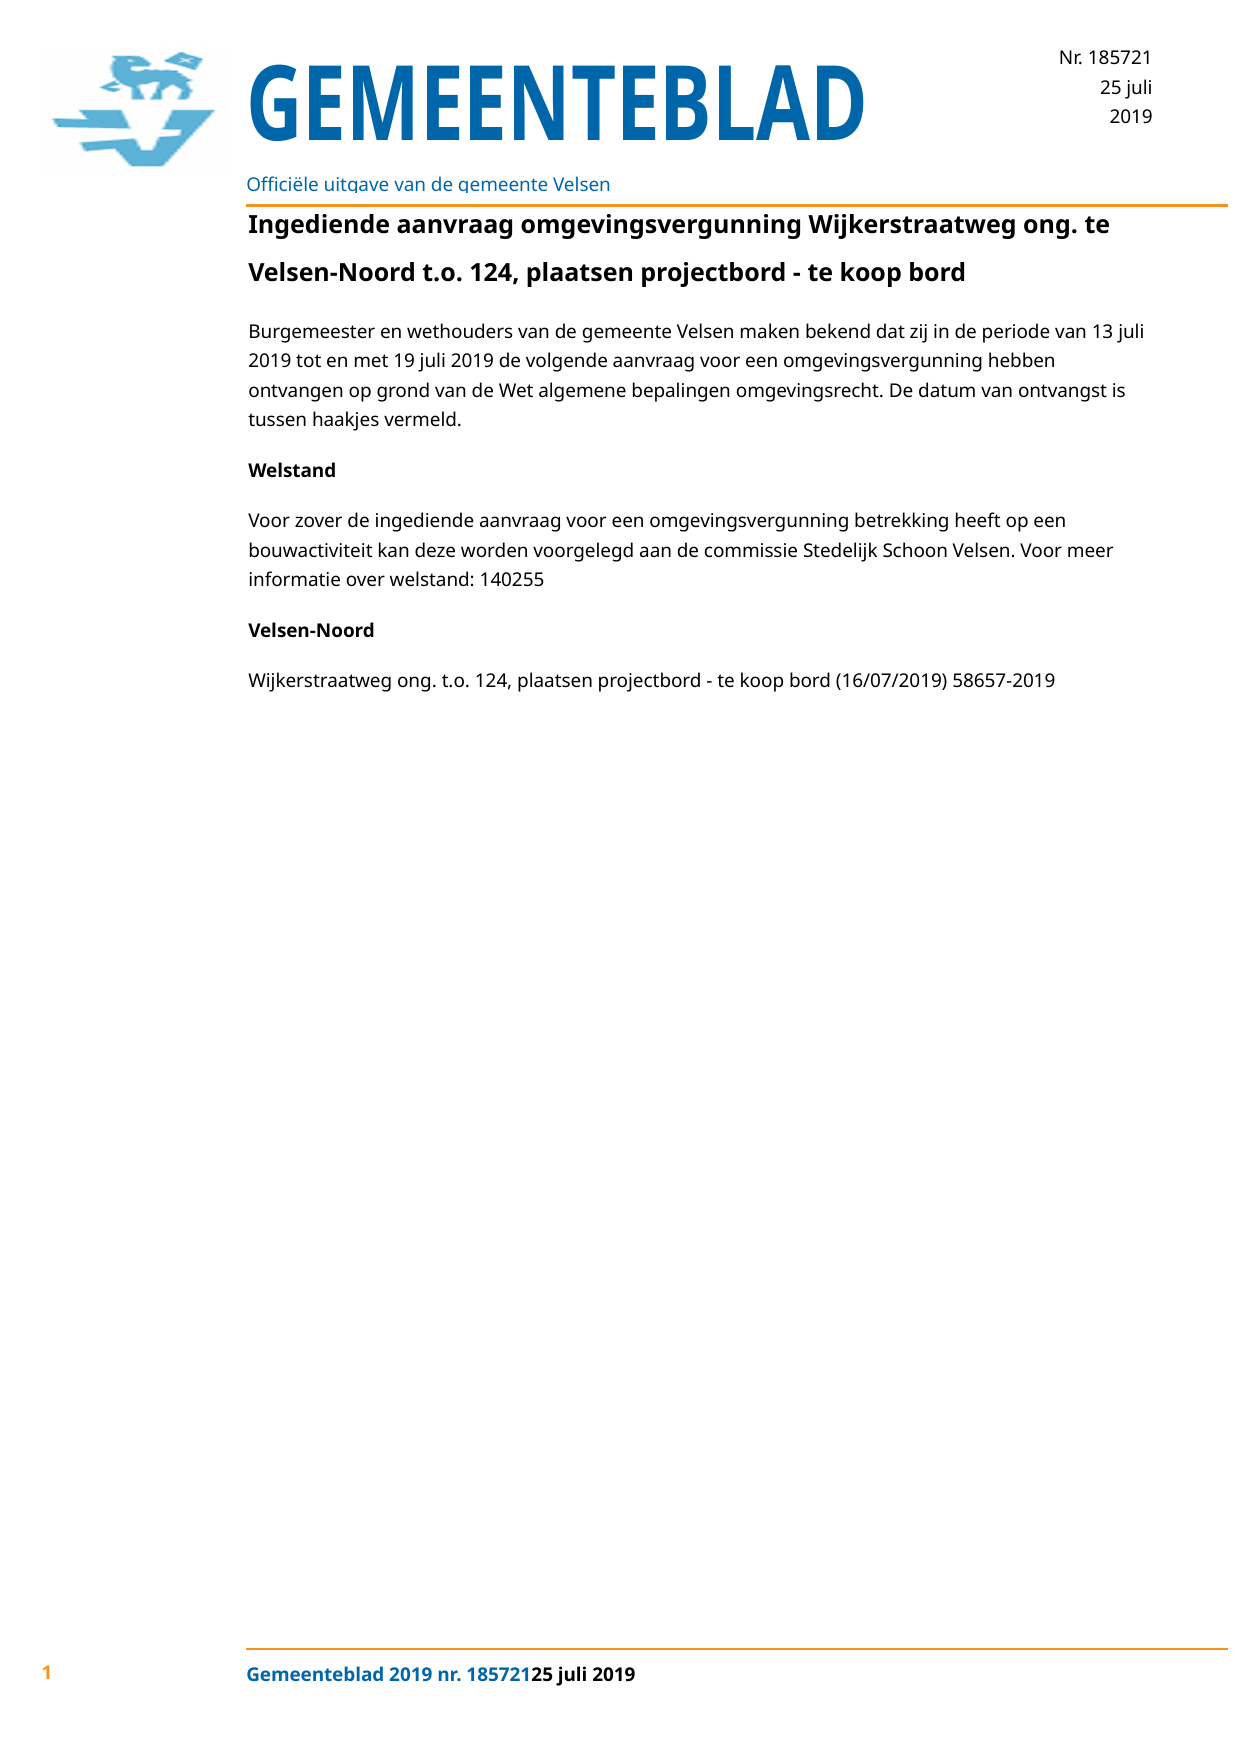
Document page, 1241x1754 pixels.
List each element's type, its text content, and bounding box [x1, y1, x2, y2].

text Voor zover de ingediende aanvraag voor een omgevingsvergunning betrekking heeft op een bouwactiviteit kan deze worden voorgelegd aan de commissie Stedelijk Schoon Velsen. Voor meer informatie over welstand: 140255 [248, 507, 1152, 592]
picture [41, 47, 231, 172]
text Welstand [248, 457, 1152, 483]
text Burgemeester en wethouders van de gemeente Velsen maken bekend dat zij in de periode van 13 juli 2019 tot en met 19 juli 2019 de volgende aanvraag voor een omgevingsvergunning hebben ontvangen op grond van de Wet algemene bepalingen omgevingsrecht. De datum van ontvangst is tussen haakjes vermeld. [248, 318, 1152, 432]
text Velsen-Noord [248, 617, 1152, 643]
text Ingediende aanvraag omgevingsvergunning Wijkerstraatweg ong. te Velsen-Noord t.o. 124, plaatsen projectbord - te koop bord [248, 207, 1152, 288]
text Wijkerstraatweg ong. t.o. 124, plaatsen projectbord - te koop bord (16/07/2019) 58657-2019 [248, 667, 1152, 693]
